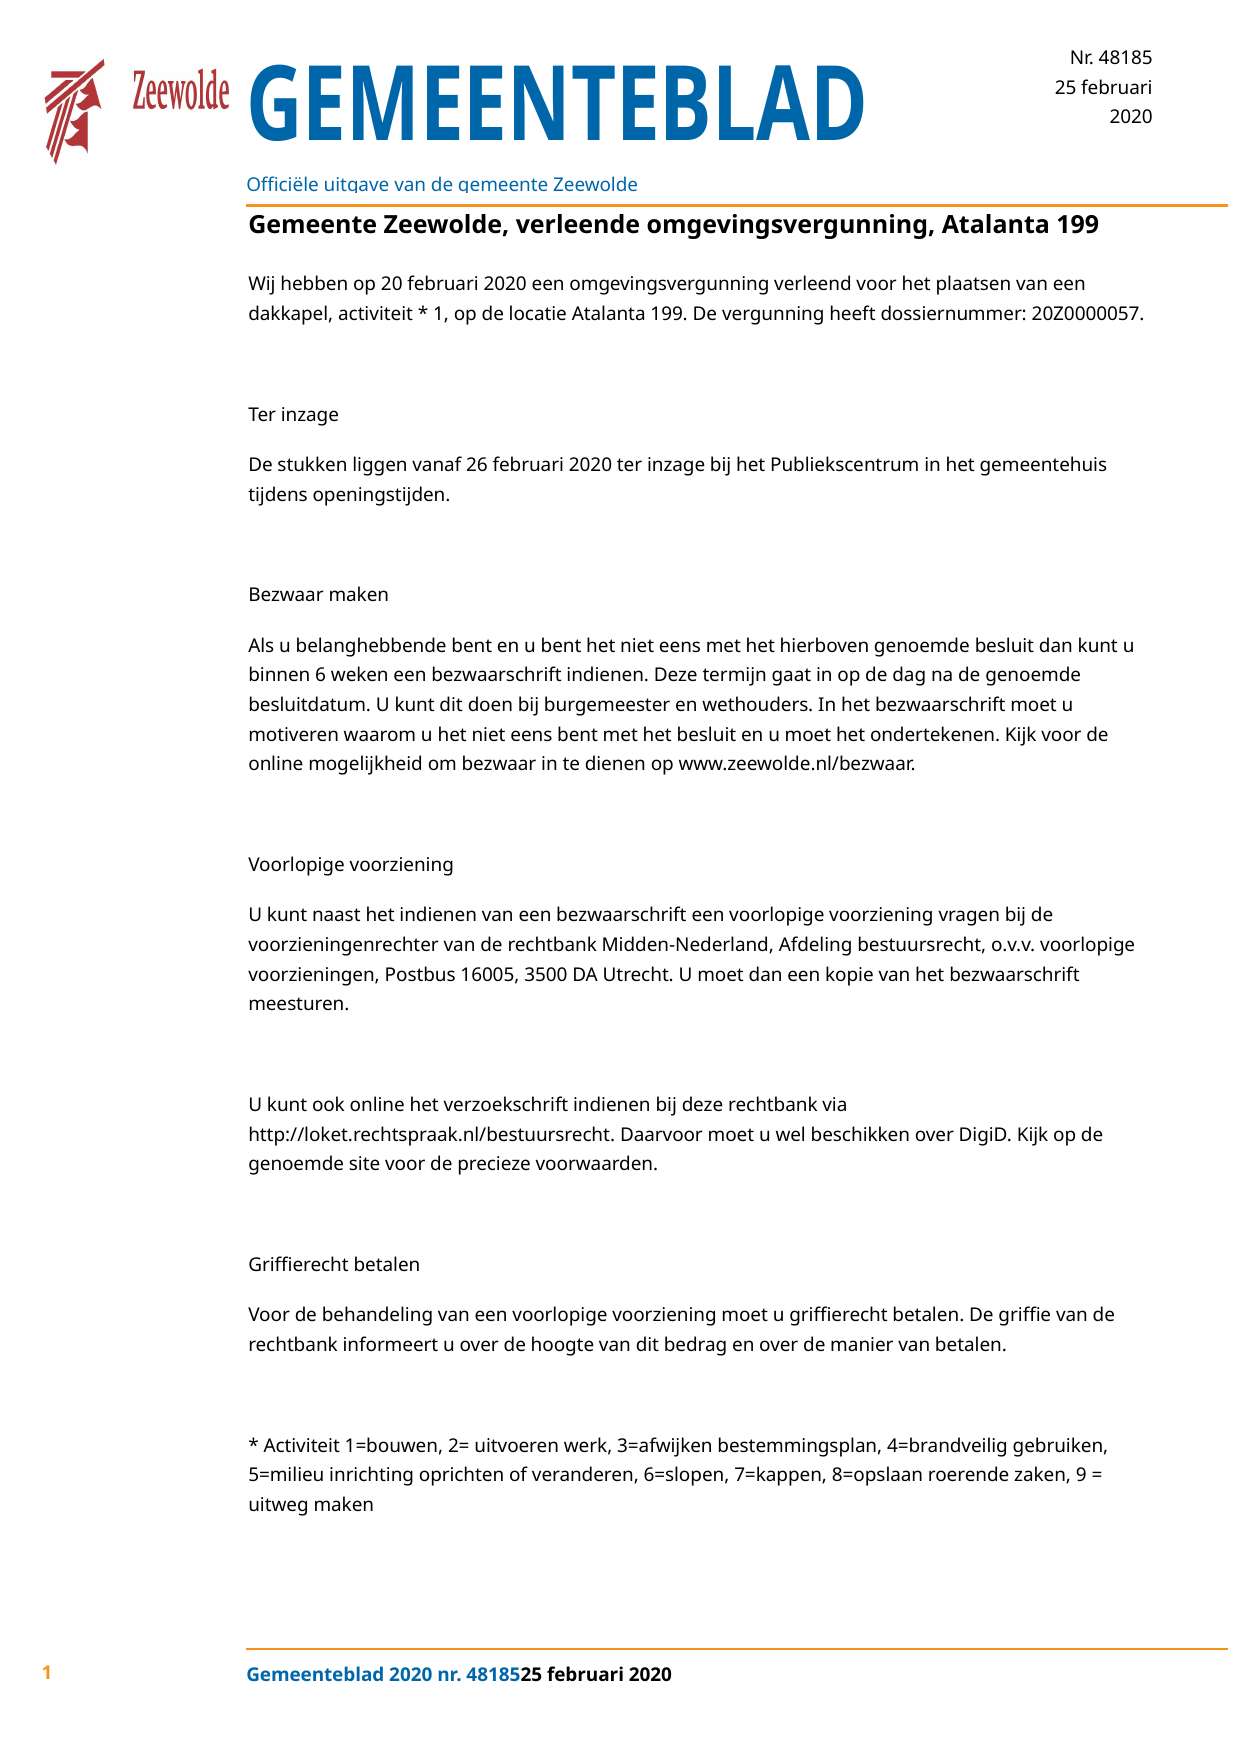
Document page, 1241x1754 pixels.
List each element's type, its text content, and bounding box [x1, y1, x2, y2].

text Griffierecht betalen [248, 1251, 1152, 1277]
text Gemeente Zeewolde, verleende omgevingsvergunning, Atalanta 199 [248, 207, 1152, 241]
text Wij hebben op 20 februari 2020 een omgevingsvergunning verleend voor het plaatsen van een dakkapel, activiteit * 1, op de locatie Atalanta 199. De vergunning heeft dossiernummer: 20Z0000057. [248, 270, 1152, 326]
text Ter inzage [248, 401, 1152, 426]
text Voor de behandeling van een voorlopige voorziening moet u griffierecht betalen. De griffie van de rechtbank informeert u over de hoogte van dit bedrag en over de manier van betalen. [248, 1302, 1152, 1357]
picture [41, 47, 231, 172]
text * Activiteit 1=bouwen, 2= uitvoeren werk, 3=afwijken bestemmingsplan, 4=brandveilig gebruiken, 5=milieu inrichting oprichten of veranderen, 6=slopen, 7=kappen, 8=opslaan roerende zaken, 9 = uitweg maken [248, 1432, 1152, 1517]
text U kunt ook online het verzoekschrift indienen bij deze rechtbank via http://loket.rechtspraak.nl/bestuursrecht. Daarvoor moet u wel beschikken over DigiD. Kijk op de genoemde site voor de precieze voorwaarden. [248, 1091, 1152, 1176]
text Als u belanghebbende bent en u bent het niet eens met het hierboven genoemde besluit dan kunt u binnen 6 weken een bezwaarschrift indienen. Deze termijn gaat in op de dag na de genoemde besluitdatum. U kunt dit doen bij burgemeester en wethouders. In het bezwaarschrift moet u motiveren waarom u het niet eens bent met het besluit en u moet het ondertekenen. Kijk voor de online mogelijkheid om bezwaar in te dienen op www.zeewolde.nl/bezwaar. [248, 632, 1152, 776]
text U kunt naast het indienen van een bezwaarschrift een voorlopige voorziening vragen bij de voorzieningenrechter van de rechtbank Midden-Nederland, Afdeling bestuursrecht, o.v.v. voorlopige voorzieningen, Postbus 16005, 3500 DA Utrecht. U moet dan een kopie van het bezwaarschrift meesturen. [248, 902, 1152, 1016]
text Voorlopige voorziening [248, 851, 1152, 877]
text Bezwaar maken [248, 582, 1152, 607]
text De stukken liggen vanaf 26 februari 2020 ter inzage bij het Publiekscentrum in het gemeentehuis tijdens openingstijden. [248, 451, 1152, 506]
